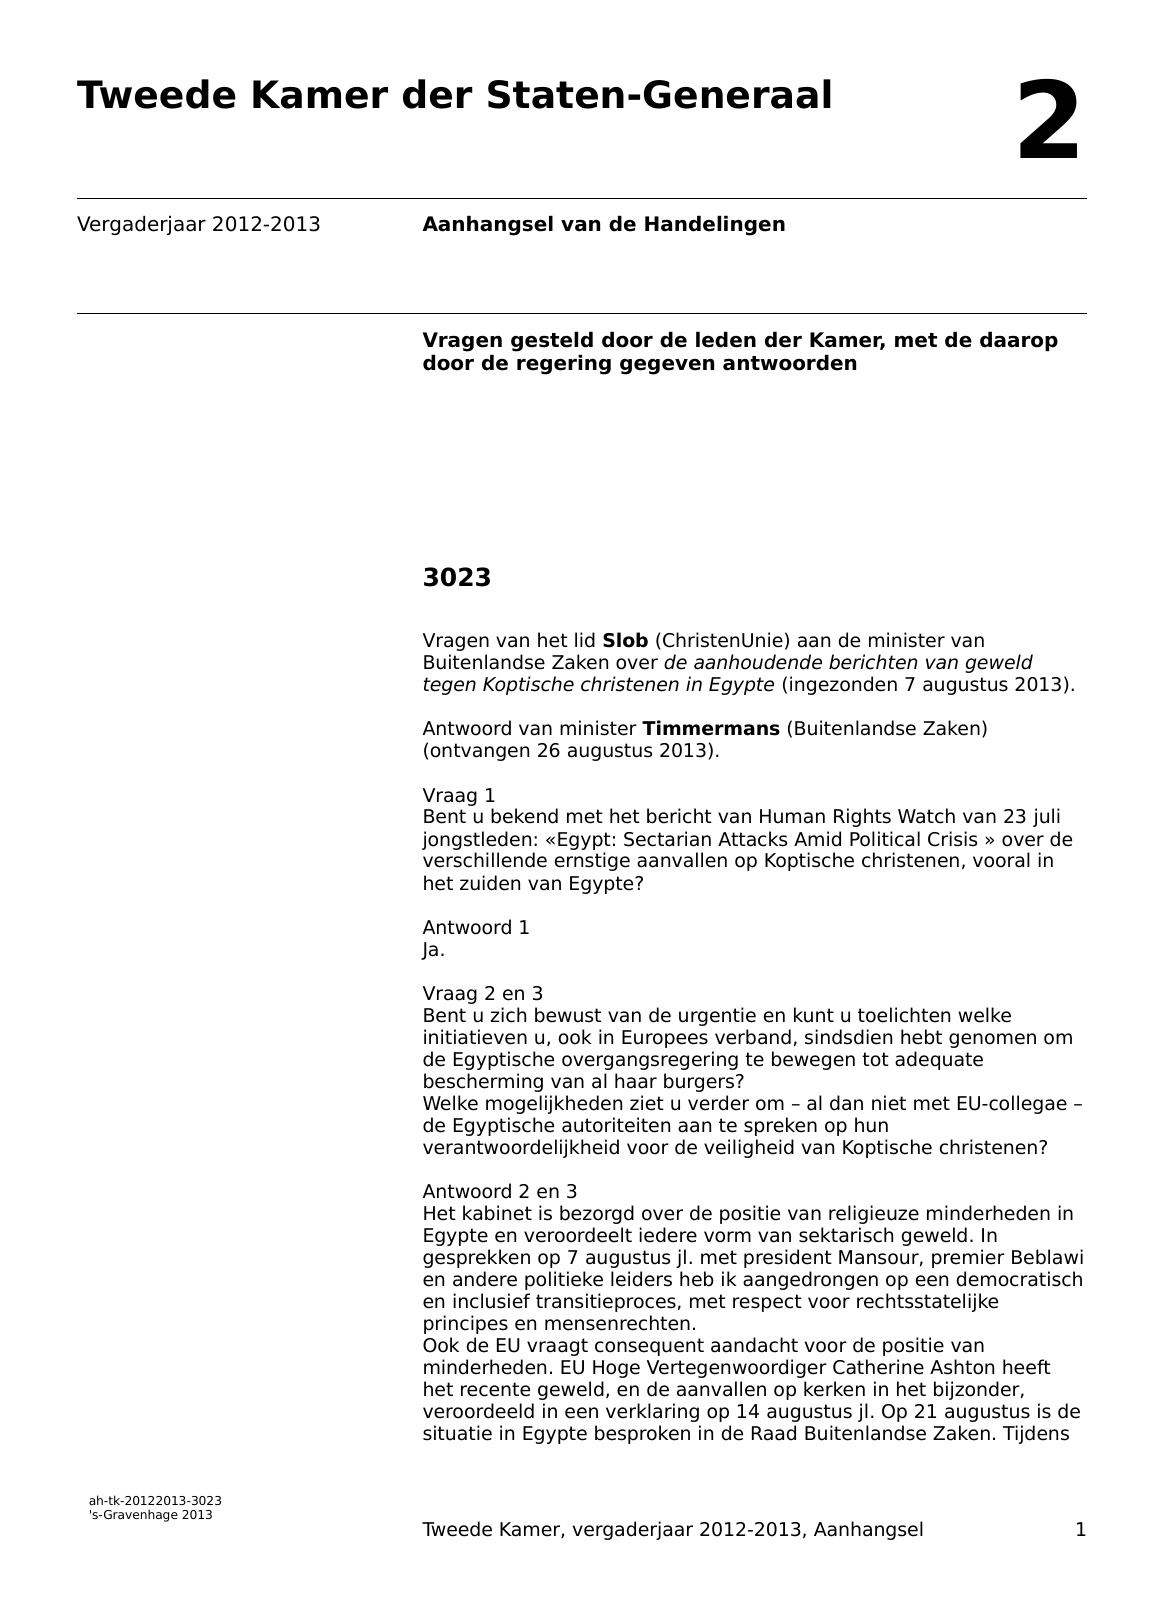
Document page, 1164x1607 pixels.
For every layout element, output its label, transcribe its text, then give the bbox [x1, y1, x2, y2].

text ah-tk-20122013-3023 [88, 1494, 323, 1508]
text Welke mogelijkheden ziet u verder om – al dan niet met EU-collegae – de Egyptische autoriteiten aan te spreken op hun verantwoordelijkheid voor de veiligheid van Koptische christenen? [422, 1093, 1087, 1158]
text Het kabinet is bezorgd over de positie van religieuze minderheden in Egypte en veroordeelt iedere vorm van sektarisch geweld. In gesprekken op 7 augustus jl. met president Mansour, premier Beblawi en andere politieke leiders heb ik aangedrongen op een democratisch en inclusief transitieproces, met respect voor rechtsstatelijke principes en mensenrechten. [422, 1203, 1087, 1334]
table_cell [77, 314, 422, 375]
text Vraag 2 en 3 [422, 983, 1087, 1005]
text 3023 [422, 563, 1087, 592]
text Vragen van het lid Slob (ChristenUnie) aan de minister van Buitenlandse Zaken over de aanhoudende berichten van geweld tegen Koptische christenen in Egypte (ingezonden 7 augustus 2013). [422, 630, 1087, 696]
text Antwoord van minister Timmermans (Buitenlandse Zaken) (ontvangen 26 augustus 2013). [422, 718, 1087, 762]
text Ook de EU vraagt consequent aandacht voor de positie van minderheden. EU Hoge Vertegenwoordiger Catherine Ashton heeft het recente geweld, en de aanvallen op kerken in het bijzonder, veroordeeld in een verklaring op 14 augustus jl. Op 21 augustus is de situatie in Egypte besproken in de Raad Buitenlandse Zaken. Tijdens [422, 1334, 1087, 1444]
text Bent u zich bewust van de urgentie en kunt u toelichten welke initiatieven u, ook in Europees verband, sindsdien hebt genomen om de Egyptische overgangsregering te bewegen tot adequate bescherming van al haar burgers? [422, 1005, 1087, 1093]
text Vraag 1 [422, 784, 1087, 806]
table_header 2 [886, 59, 1087, 198]
text Antwoord 2 en 3 [422, 1181, 1087, 1203]
text 's-Gravenhage 2013 [88, 1508, 323, 1522]
table_cell Vergaderjaar 2012-2013 [77, 199, 422, 313]
text Bent u bekend met het bericht van Human Rights Watch van 23 juli jongstleden: «Egypt: Sectarian Attacks Amid Political Crisis » over de verschillende ernstige aanvallen op Koptische christenen, vooral in het zuiden van Egypte? [422, 806, 1087, 894]
text Ja. [422, 938, 1087, 961]
table_header Tweede Kamer der Staten-Generaal [77, 59, 886, 198]
table_cell Aanhangsel van de Handelingen [422, 199, 1087, 313]
text Antwoord 1 [422, 917, 1087, 938]
table_cell Vragen gesteld door de leden der Kamer, met de daarop door de regering gegeven antwoorden [422, 314, 1087, 375]
